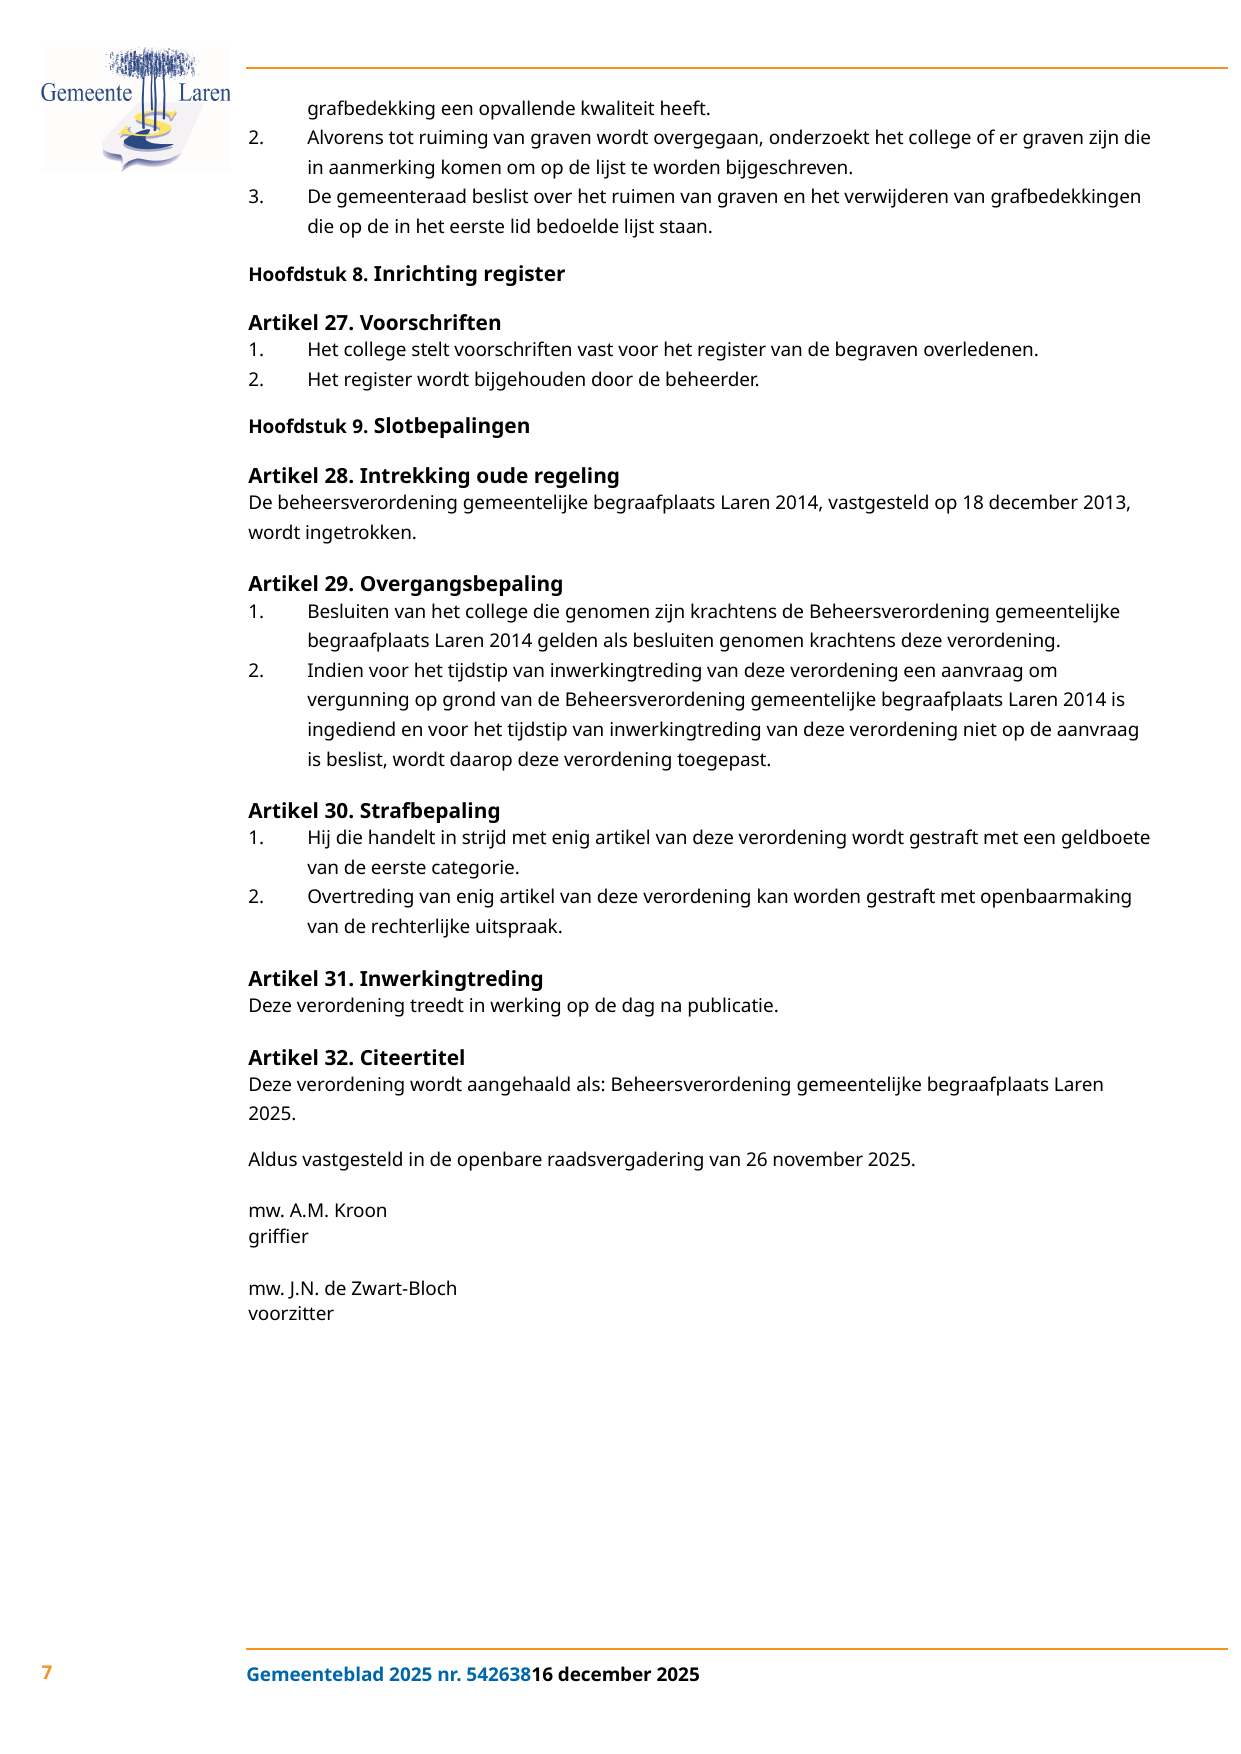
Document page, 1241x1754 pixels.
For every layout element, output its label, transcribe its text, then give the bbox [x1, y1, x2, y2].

picture [41, 47, 231, 172]
text Deze verordening wordt aangehaald als: Beheersverordening gemeentelijke begraafplaats Laren 2025. [248, 1071, 1152, 1126]
text mw. J.N. de Zwart-Bloch [248, 1275, 1152, 1301]
text Artikel 29. Overgangsbepaling [248, 569, 1152, 598]
text De beheersverordening gemeentelijke begraafplaats Laren 2014, vastgesteld op 18 december 2013, wordt ingetrokken. [248, 489, 1152, 545]
list Hij die handelt in strijd met enig artikel van deze verordening wordt gestraft met een geldboete van de eerste categorie. [248, 824, 1152, 880]
list Indien voor het tijdstip van inwerkingtreding van deze verordening een aanvraag om vergunning op grond van de Beheersverordening gemeentelijke begraafplaats Laren 2014 is ingediend en voor het tijdstip van inwerkingtreding van deze verordening niet op de aanvraag is beslist, wordt daarop deze verordening toegepast. [248, 657, 1152, 771]
list Alvorens tot ruiming van graven wordt overgegaan, onderzoekt het college of er graven zijn die in aanmerking komen om op de lijst te worden bijgeschreven. [248, 124, 1152, 180]
list Overtreding van enig artikel van deze verordening kan worden gestraft met openbaarmaking van de rechterlijke uitspraak. [248, 884, 1152, 939]
text Artikel 27. Voorschriften [248, 308, 1152, 336]
text Artikel 32. Citeertitel [248, 1043, 1152, 1071]
list Het college stelt voorschriften vast voor het register van de begraven overledenen. [248, 336, 1152, 362]
list Besluiten van het college die genomen zijn krachtens de Beheersverordening gemeentelijke begraafplaats Laren 2014 gelden als besluiten genomen krachtens deze verordening. [248, 598, 1152, 653]
text griffier [248, 1223, 1152, 1249]
text mw. A.M. Kroon [248, 1198, 1152, 1223]
list Het register wordt bijgehouden door de beheerder. [248, 366, 1152, 392]
text Artikel 30. Strafbepaling [248, 796, 1152, 824]
text Hoofdstuk 9. Slotbepalingen [248, 412, 1152, 440]
text voorzitter [248, 1301, 1152, 1326]
text Artikel 28. Intrekking oude regeling [248, 461, 1152, 489]
list De gemeenteraad beslist over het ruimen van graven en het verwijderen van grafbedekkingen die op de in het eerste lid bedoelde lijst staan. [248, 183, 1152, 239]
text Hoofdstuk 8. Inrichting register [248, 259, 1152, 287]
text Aldus vastgesteld in de openbare raadsvergadering van 26 november 2025. [248, 1146, 1152, 1172]
list grafbedekking een opvallende kwaliteit heeft. [248, 95, 1152, 121]
text Deze verordening treedt in werking op de dag na publicatie. [248, 992, 1152, 1018]
text Artikel 31. Inwerkingtreding [248, 964, 1152, 992]
